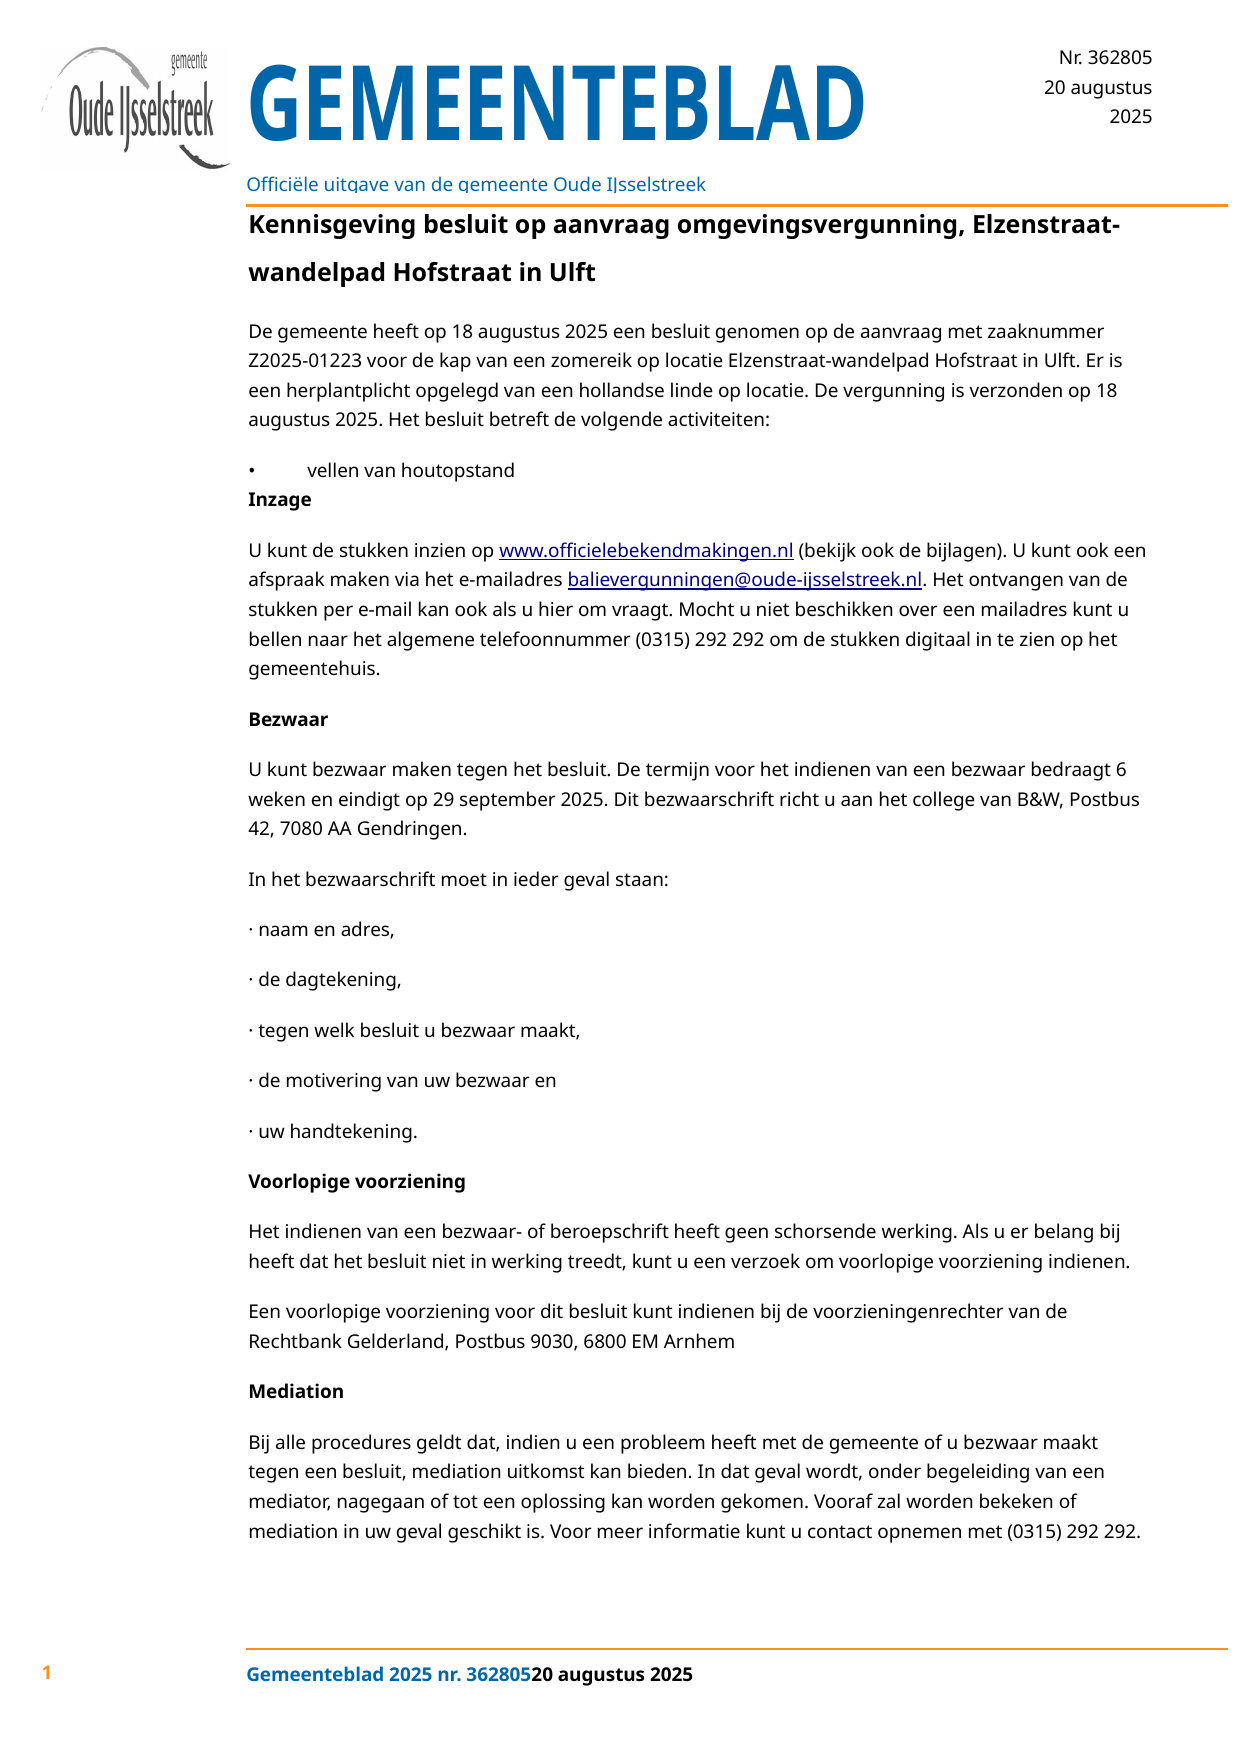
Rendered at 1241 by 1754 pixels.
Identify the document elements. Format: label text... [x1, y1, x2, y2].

text Inzage [248, 487, 1152, 512]
text Een voorlopige voorziening voor dit besluit kunt indienen bij de voorzieningenrechter van de Rechtbank Gelderland, Postbus 9030, 6800 EM Arnhem [248, 1299, 1152, 1354]
text U kunt de stukken inzien op www.officielebekendmakingen.nl (bekijk ook de bijlagen). U kunt ook een afspraak maken via het e-mailadres balievergunningen@oude-ijsselstreek.nl. Het ontvangen van de stukken per e-mail kan ook als u hier om vraagt. Mocht u niet beschikken over een mailadres kunt u bellen naar het algemene telefoonnummer (0315) 292 292 om de stukken digitaal in te zien op het gemeentehuis. [248, 537, 1152, 681]
text · tegen welk besluit u bezwaar maakt, [248, 1017, 1152, 1043]
text In het bezwaarschrift moet in ieder geval staan: [248, 866, 1152, 892]
text U kunt bezwaar maken tegen het besluit. De termijn voor het indienen van een bezwaar bedraagt 6 weken en eindigt op 29 september 2025. Dit bezwaarschrift richt u aan het college van B&W, Postbus 42, 7080 AA Gendringen. [248, 756, 1152, 841]
text Kennisgeving besluit op aanvraag omgevingsvergunning, Elzenstraat-wandelpad Hofstraat in Ulft [248, 207, 1152, 288]
text · naam en adres, [248, 916, 1152, 942]
text Mediation [248, 1379, 1152, 1404]
text Bezwaar [248, 706, 1152, 732]
text · de motivering van uw bezwaar en [248, 1067, 1152, 1093]
list vellen van houtopstand [248, 457, 1152, 483]
text · de dagtekening, [248, 967, 1152, 992]
text Het indienen van een bezwaar- of beroepschrift heeft geen schorsende werking. Als u er belang bij heeft dat het besluit niet in werking treedt, kunt u een verzoek om voorlopige voorziening indienen. [248, 1219, 1152, 1274]
text De gemeente heeft op 18 augustus 2025 een besluit genomen op de aanvraag met zaaknummer Z2025-01223 voor de kap van een zomereik op locatie Elzenstraat-wandelpad Hofstraat in Ulft. Er is een herplantplicht opgelegd van een hollandse linde op locatie. De vergunning is verzonden op 18 augustus 2025. Het besluit betreft de volgende activiteiten: [248, 318, 1152, 432]
text Voorlopige voorziening [248, 1168, 1152, 1194]
text Bij alle procedures geldt dat, indien u een probleem heeft met de gemeente of u bezwaar maakt tegen een besluit, mediation uitkomst kan bieden. In dat geval wordt, onder begeleiding van een mediator, nagegaan of tot een oplossing kan worden gekomen. Vooraf zal worden bekeken of mediation in uw geval geschikt is. Voor meer informatie kunt u contact opnemen met (0315) 292 292. [248, 1429, 1152, 1544]
text · uw handtekening. [248, 1118, 1152, 1144]
picture [41, 47, 231, 172]
